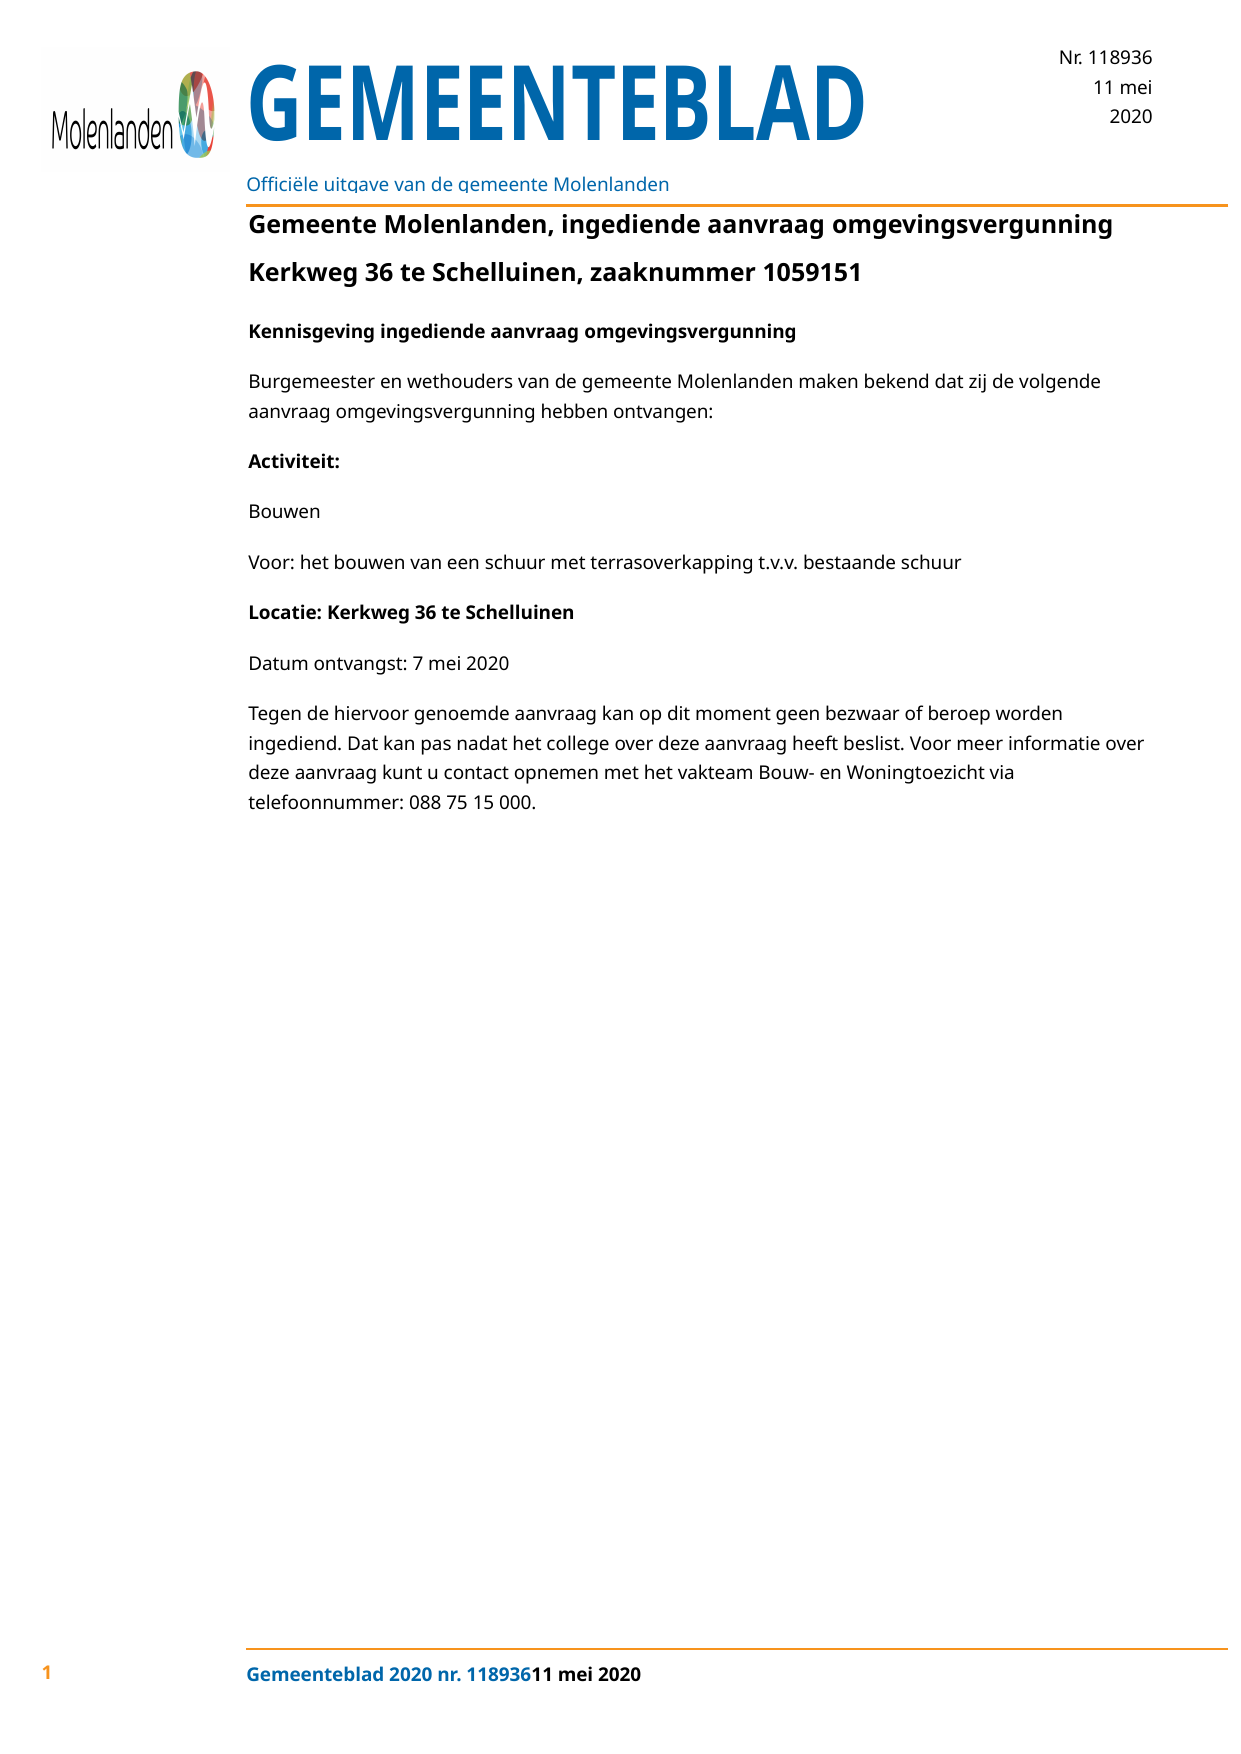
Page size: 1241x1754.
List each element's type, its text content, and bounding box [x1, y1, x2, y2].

text Voor: het bouwen van een schuur met terrasoverkapping t.v.v. bestaande schuur [248, 549, 1152, 575]
text Activiteit: [248, 448, 1152, 474]
text Gemeente Molenlanden, ingediende aanvraag omgevingsvergunning Kerkweg 36 te Schelluinen, zaaknummer 1059151 [248, 207, 1152, 288]
text Bouwen [248, 499, 1152, 524]
text Datum ontvangst: 7 mei 2020 [248, 650, 1152, 676]
text Locatie: Kerkweg 36 te Schelluinen [248, 599, 1152, 625]
text Kennisgeving ingediende aanvraag omgevingsvergunning [248, 318, 1152, 344]
picture [41, 47, 231, 172]
text Tegen de hiervoor genoemde aanvraag kan op dit moment geen bezwaar of beroep worden ingediend. Dat kan pas nadat het college over deze aanvraag heeft beslist. Voor meer informatie over deze aanvraag kunt u contact opnemen met het vakteam Bouw- en Woningtoezicht via telefoonnummer: 088 75 15 000. [248, 700, 1152, 815]
text Burgemeester en wethouders van de gemeente Molenlanden maken bekend dat zij de volgende aanvraag omgevingsvergunning hebben ontvangen: [248, 368, 1152, 424]
